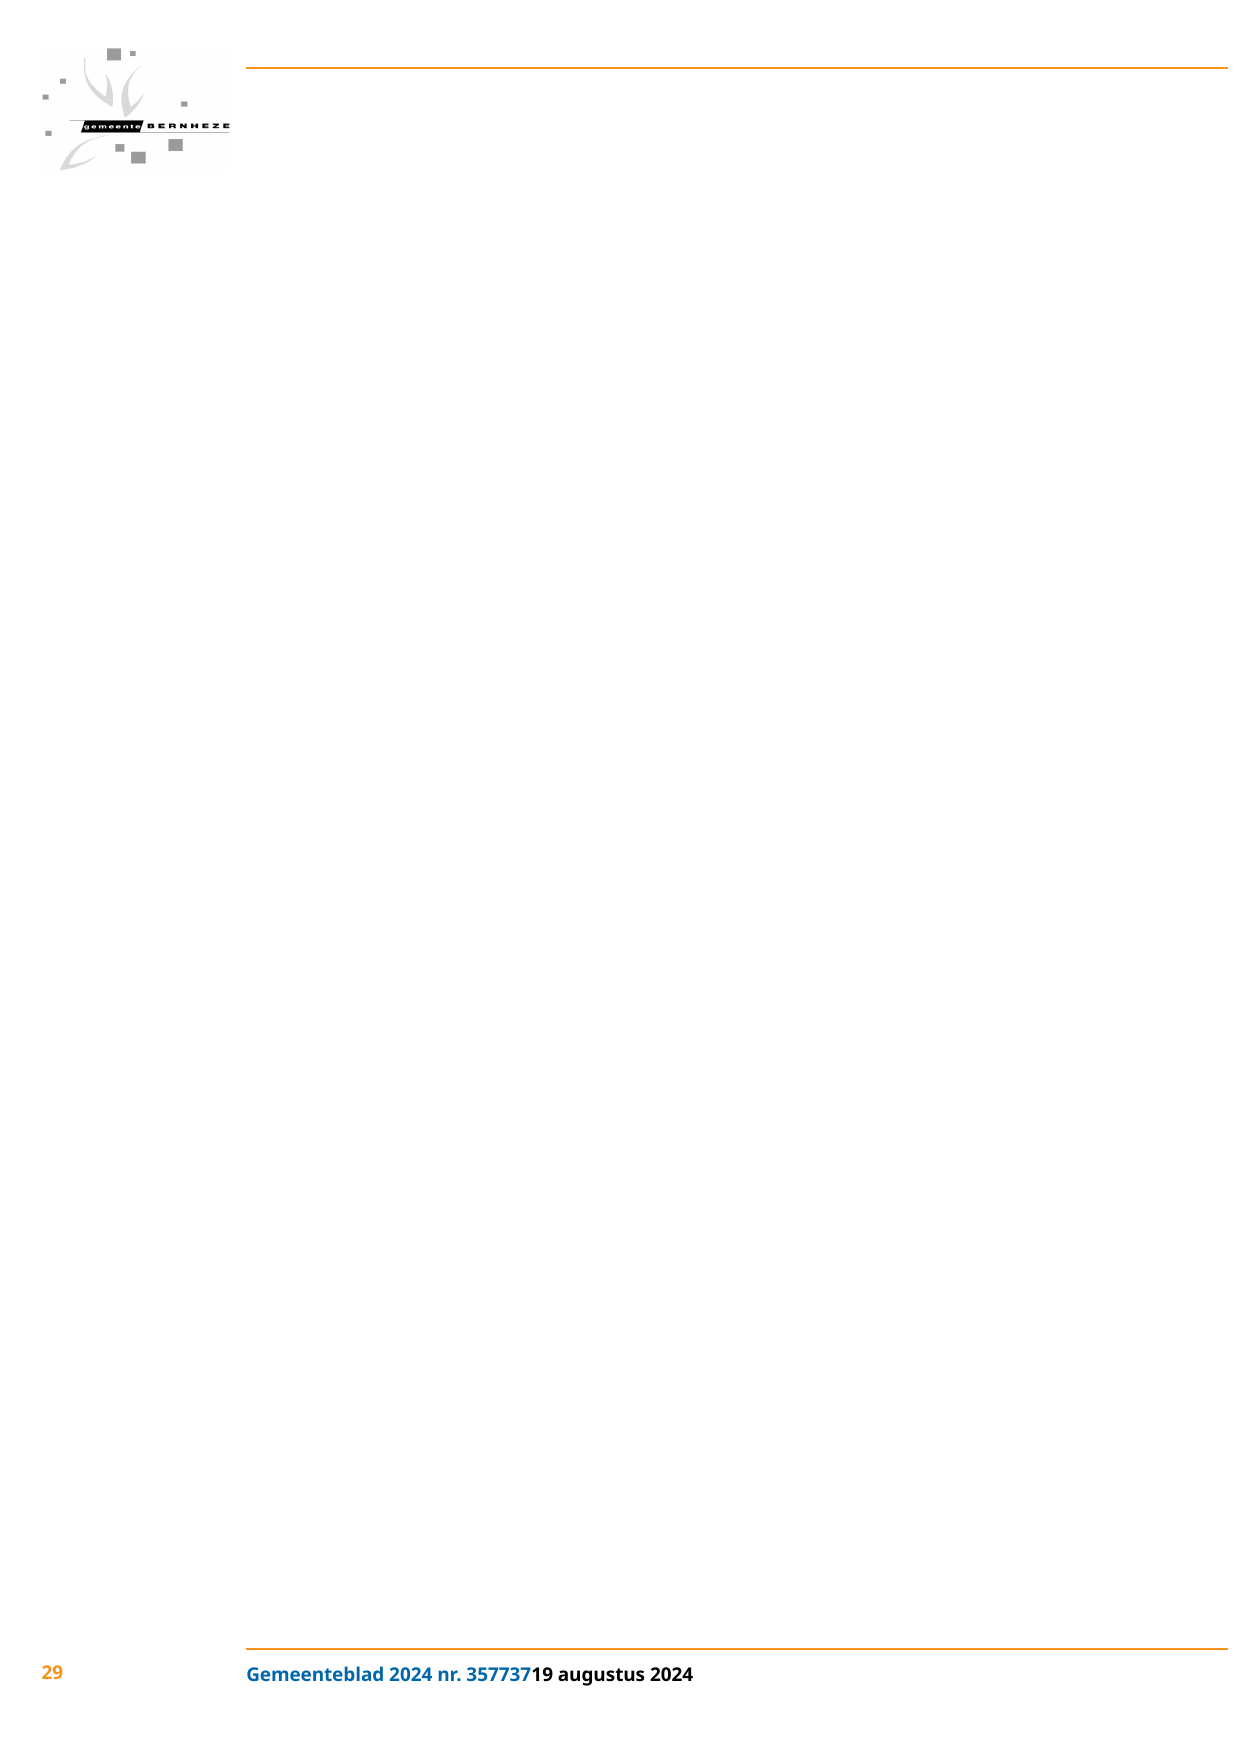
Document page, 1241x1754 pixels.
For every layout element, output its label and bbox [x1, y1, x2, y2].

picture [41, 47, 231, 172]
